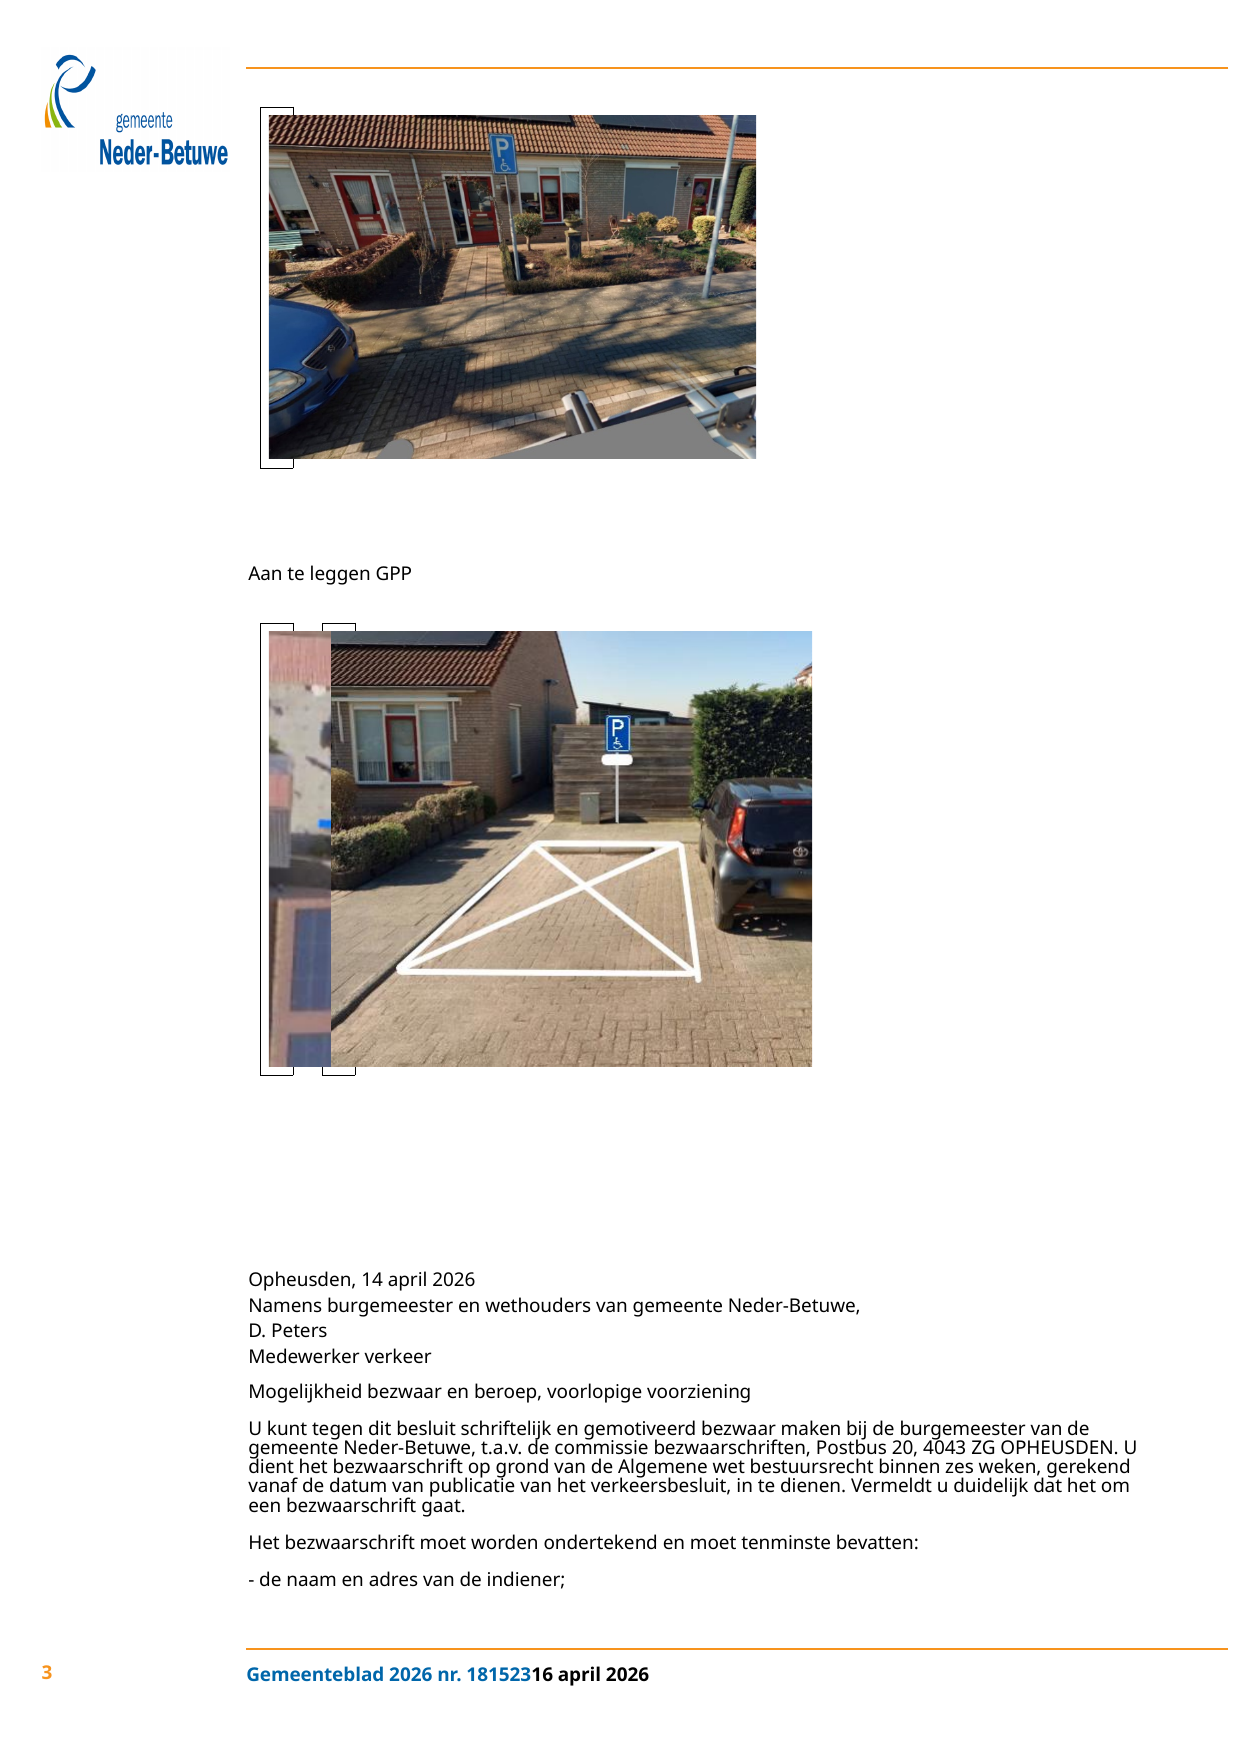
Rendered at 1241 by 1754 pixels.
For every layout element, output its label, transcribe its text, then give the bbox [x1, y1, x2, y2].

text D. Peters [248, 1317, 1152, 1343]
text Medewerker verkeer [248, 1343, 1152, 1369]
text Opheusden, 14 april 2026 [248, 1266, 1152, 1292]
text U kunt tegen dit besluit schriftelijk en gemotiveerd bezwaar maken bij de burgemeester van de gemeente Neder-Betuwe, t.a.v. de commissie bezwaarschriften, Postbus 20, 4043 ZG OPHEUSDEN. U dient het bezwaarschrift op grond van de Algemene wet bestuursrecht binnen zes weken, gerekend vanaf de datum van publicatie van het verkeersbesluit, in te dienen. Vermeldt u duidelijk dat het om een bezwaarschrift gaat. [248, 1419, 1152, 1516]
text Mogelijkheid bezwaar en beroep, voorlopige voorziening [248, 1383, 1152, 1402]
text Namens burgemeester en wethouders van gemeente Neder-Betuwe, [248, 1292, 1152, 1317]
text - de naam en adres van de indiener; [248, 1571, 1152, 1590]
picture [268, 115, 757, 459]
text Het bezwaarschrift moet worden ondertekend en moet tenminste bevatten: [248, 1534, 1152, 1553]
picture [41, 47, 231, 172]
text Aan te leggen GPP [248, 560, 1152, 586]
picture [268, 631, 813, 1067]
